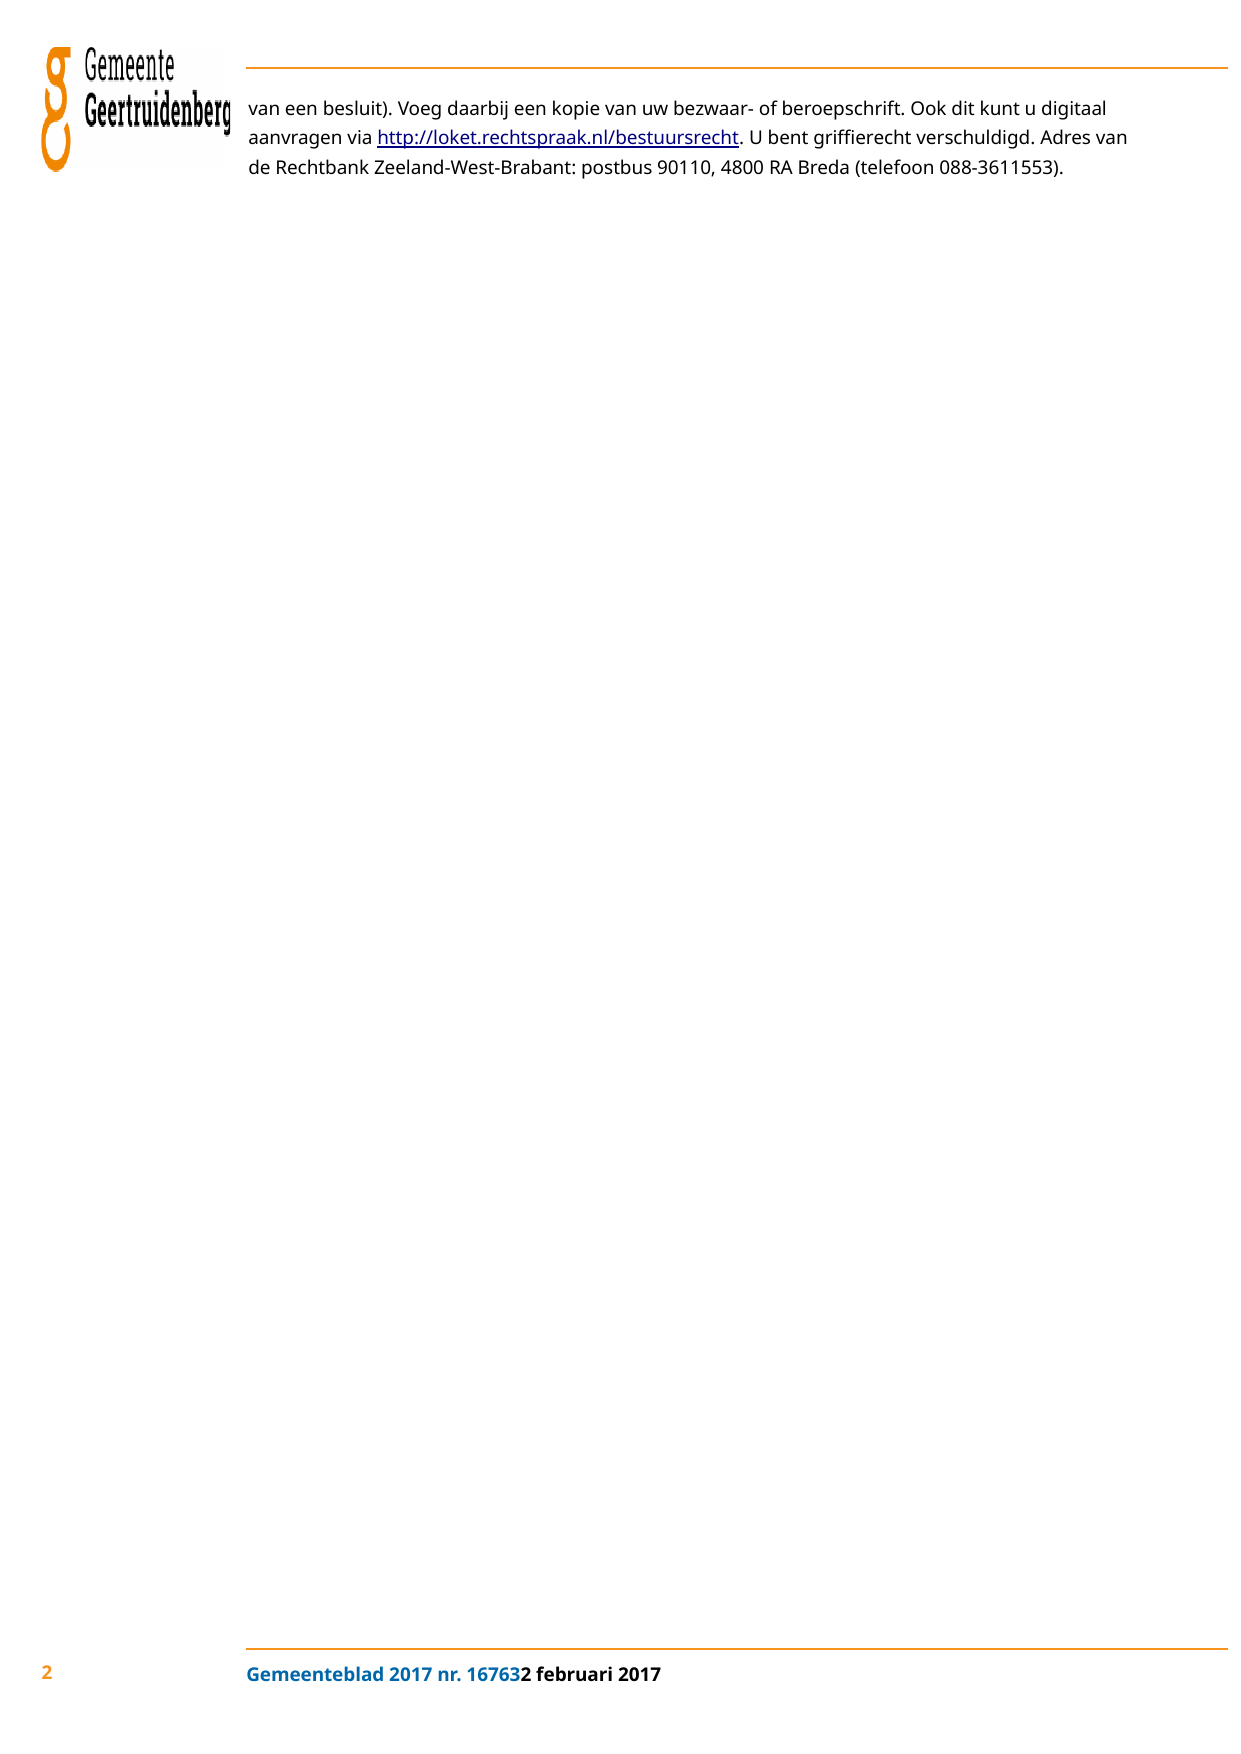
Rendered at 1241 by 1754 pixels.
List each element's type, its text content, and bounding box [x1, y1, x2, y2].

picture [41, 47, 231, 172]
text van een besluit). Voeg daarbij een kopie van uw bezwaar- of beroepschrift. Ook dit kunt u digitaal aanvragen via http://loket.rechtspraak.nl/bestuursrecht. U bent griffierecht verschuldigd. Adres van de Rechtbank Zeeland-West-Brabant: postbus 90110, 4800 RA Breda (telefoon 088-3611553). [248, 95, 1152, 180]
